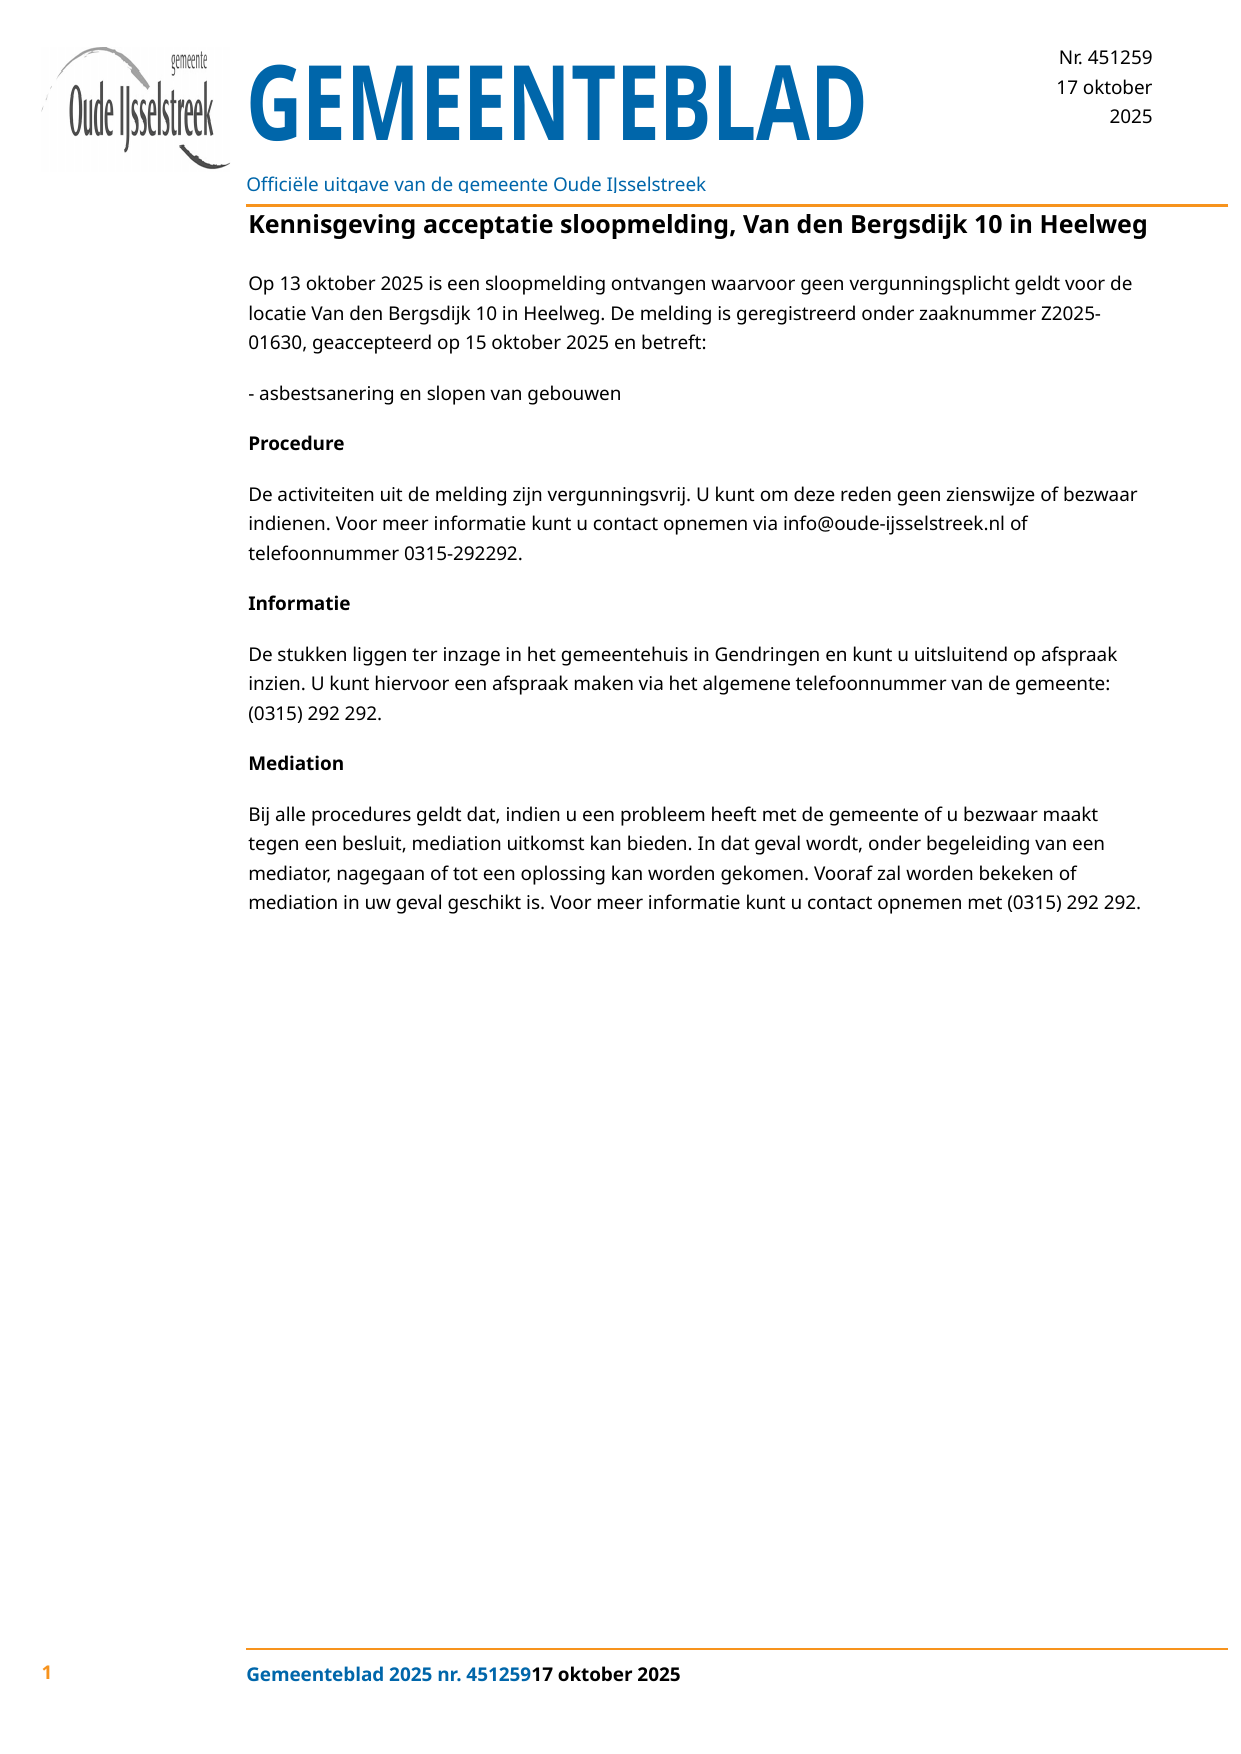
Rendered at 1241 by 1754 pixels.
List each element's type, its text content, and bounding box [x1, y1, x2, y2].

text Op 13 oktober 2025 is een sloopmelding ontvangen waarvoor geen vergunningsplicht geldt voor de locatie Van den Bergsdijk 10 in Heelweg. De melding is geregistreerd onder zaaknummer Z2025-01630, geaccepteerd op 15 oktober 2025 en betreft: [248, 270, 1152, 355]
text - asbestsanering en slopen van gebouwen [248, 380, 1152, 406]
text Procedure [248, 430, 1152, 456]
text De activiteiten uit de melding zijn vergunningsvrij. U kunt om deze reden geen zienswijze of bezwaar indienen. Voor meer informatie kunt u contact opnemen via info@oude-ijsselstreek.nl of telefoonnummer 0315-292292. [248, 481, 1152, 566]
text Informatie [248, 590, 1152, 616]
text Bij alle procedures geldt dat, indien u een probleem heeft met de gemeente of u bezwaar maakt tegen een besluit, mediation uitkomst kan bieden. In dat geval wordt, onder begeleiding van een mediator, nagegaan of tot een oplossing kan worden gekomen. Vooraf zal worden bekeken of mediation in uw geval geschikt is. Voor meer informatie kunt u contact opnemen met (0315) 292 292. [248, 801, 1152, 915]
text De stukken liggen ter inzage in het gemeentehuis in Gendringen en kunt u uitsluitend op afspraak inzien. U kunt hiervoor een afspraak maken via het algemene telefoonnummer van de gemeente: (0315) 292 292. [248, 641, 1152, 726]
text Kennisgeving acceptatie sloopmelding, Van den Bergsdijk 10 in Heelweg [248, 207, 1152, 241]
text Mediation [248, 750, 1152, 776]
picture [41, 47, 231, 172]
